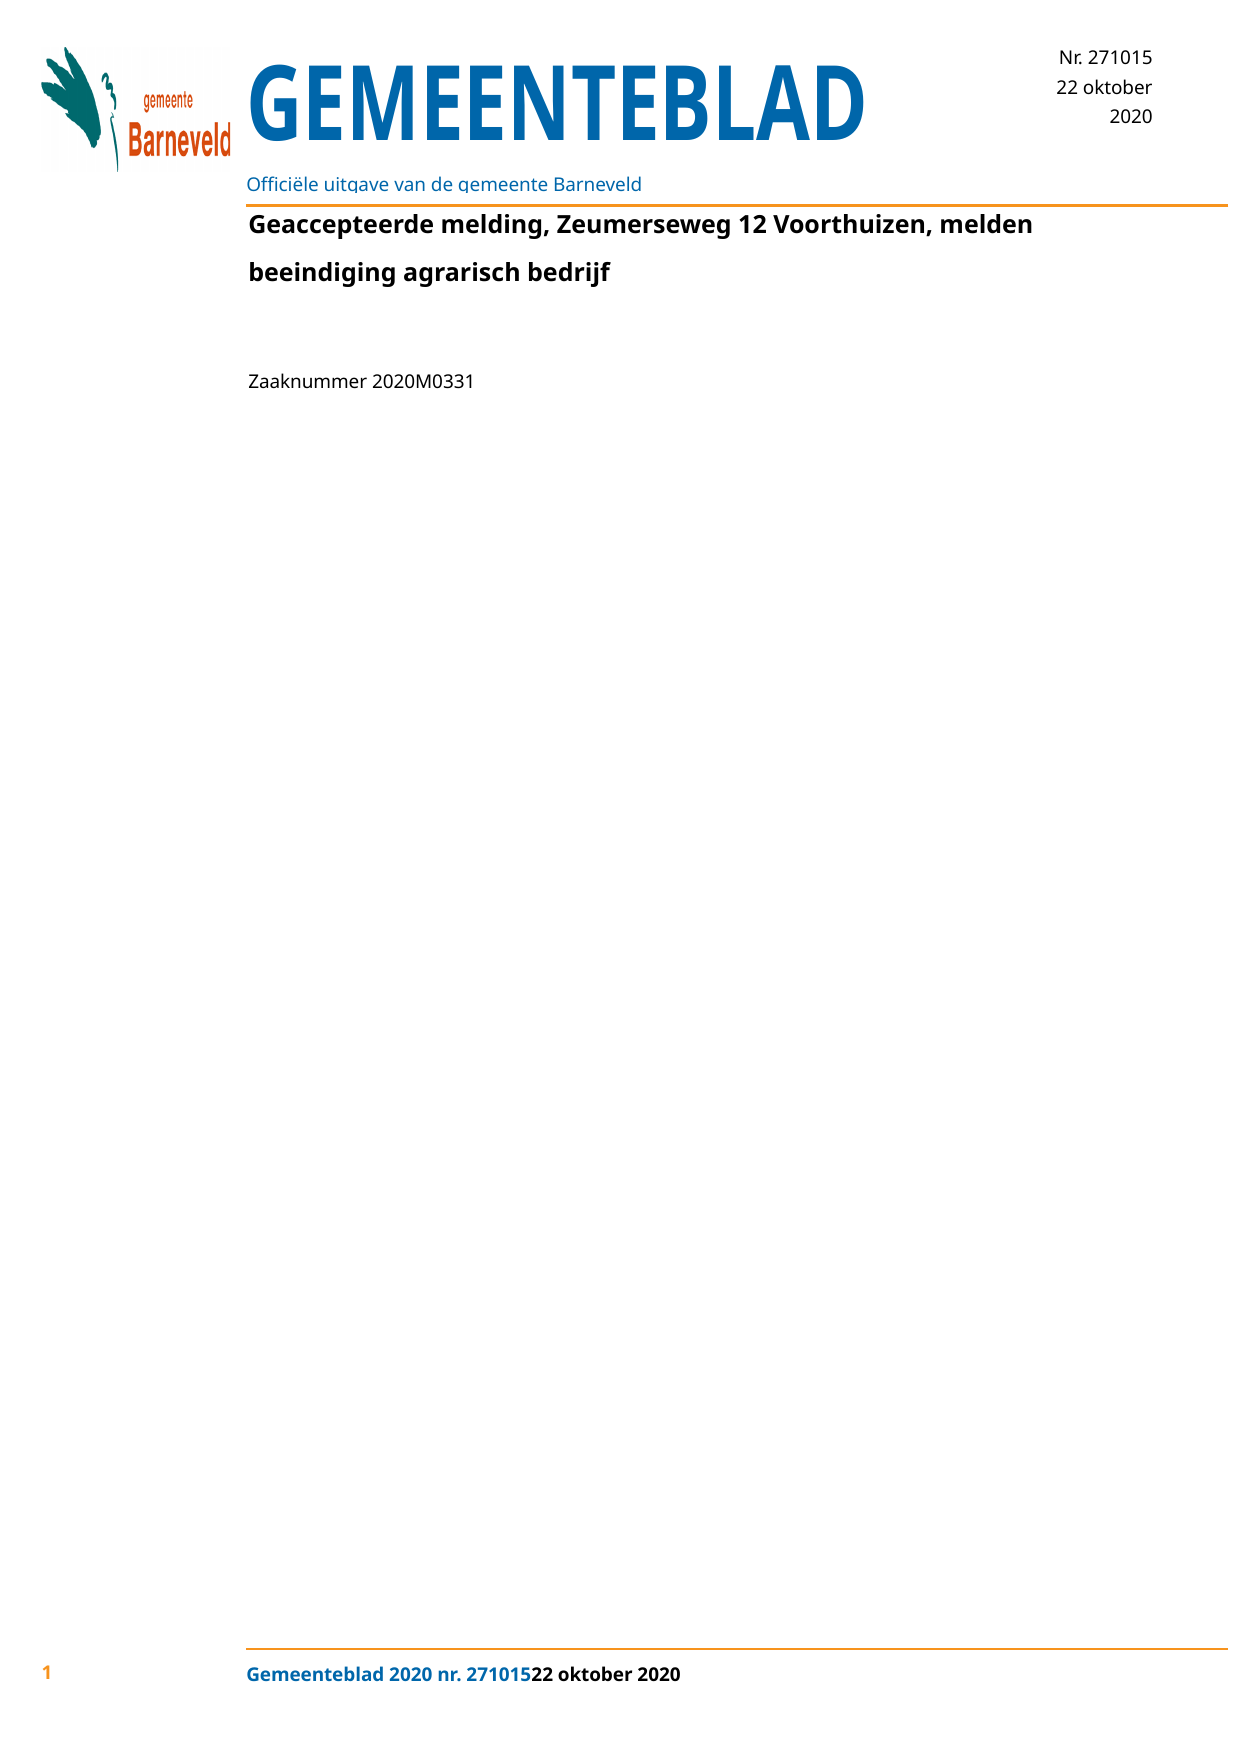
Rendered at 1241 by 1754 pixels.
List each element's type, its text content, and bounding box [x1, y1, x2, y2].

text Geaccepteerde melding, Zeumerseweg 12 Voorthuizen, melden beeindiging agrarisch bedrijf [248, 207, 1152, 288]
picture [41, 47, 231, 172]
text Zaaknummer 2020M0331 [248, 368, 1152, 394]
